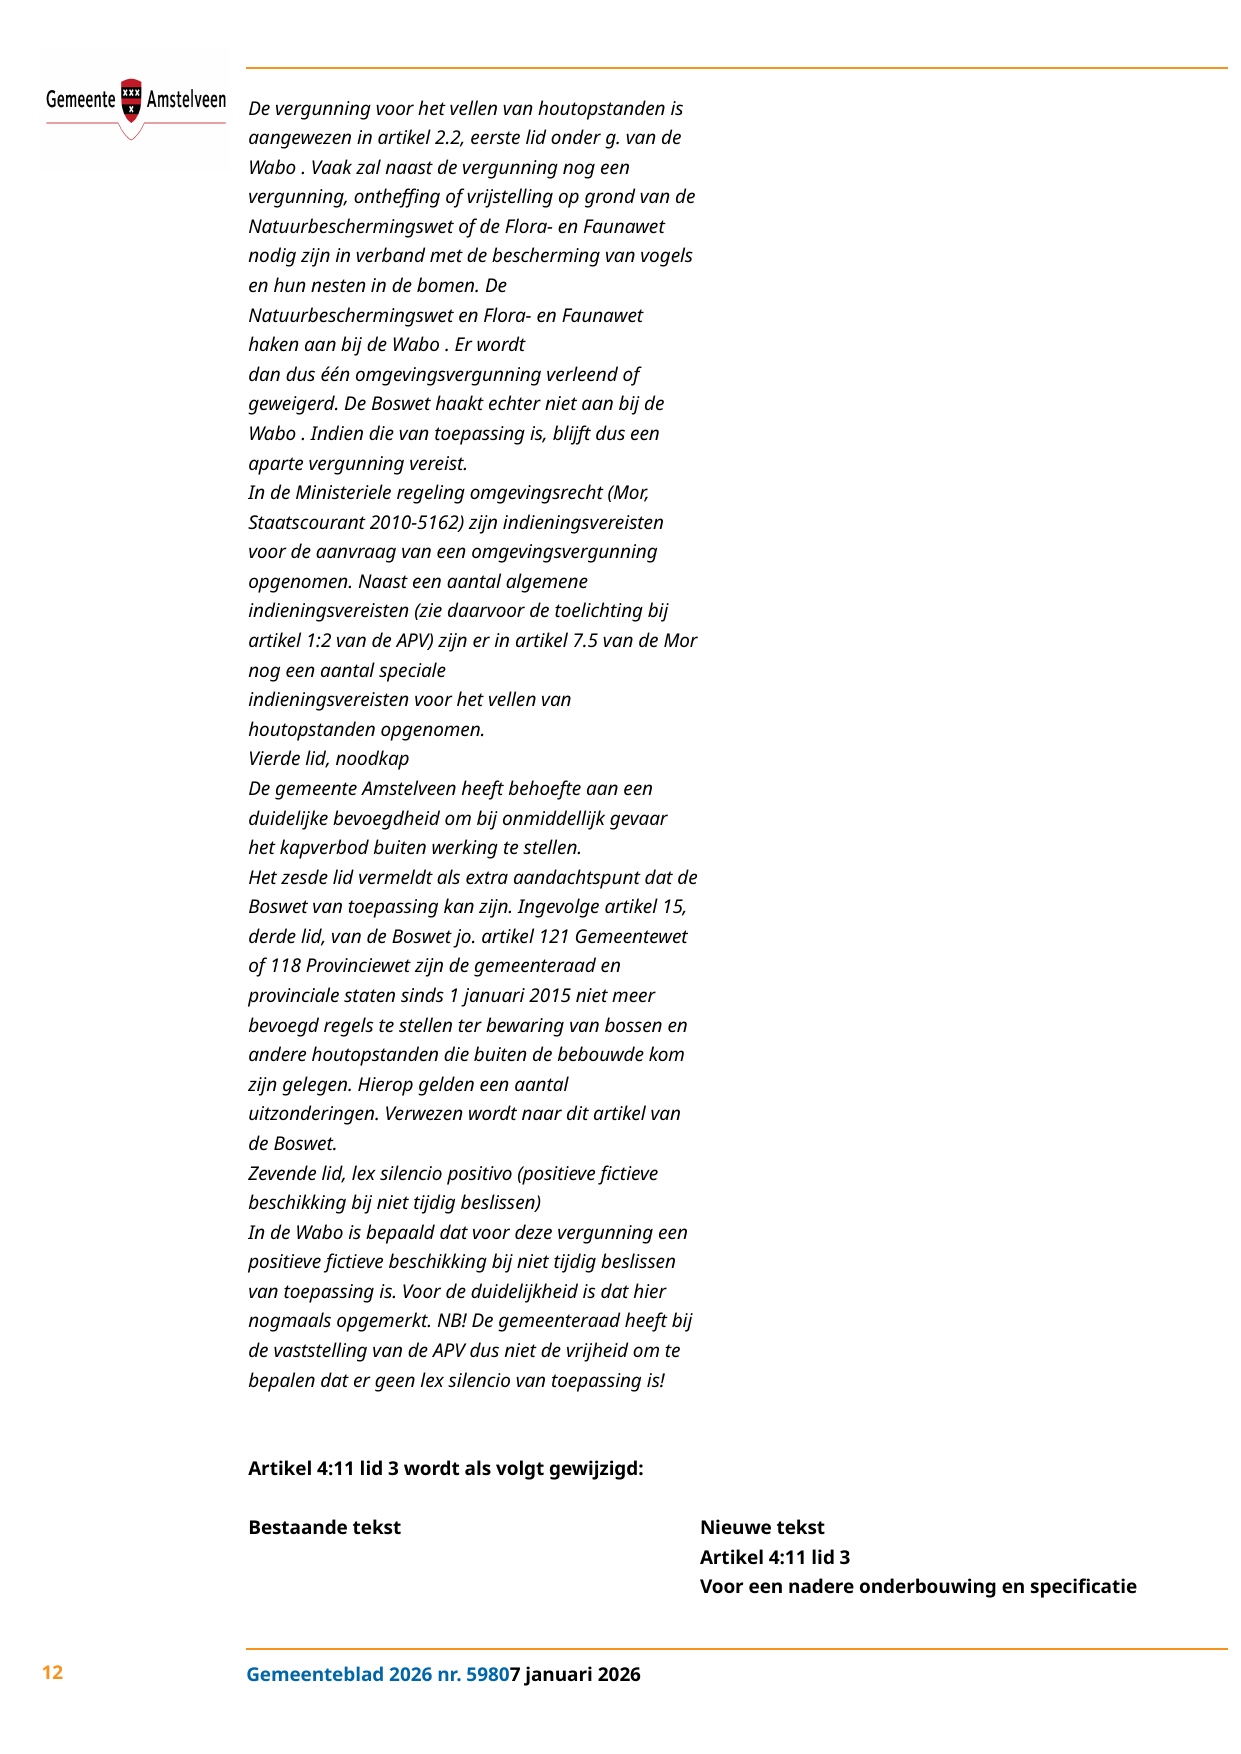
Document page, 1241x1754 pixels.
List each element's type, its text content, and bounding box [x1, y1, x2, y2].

table_header [700, 95, 1152, 1422]
table_header De vergunning voor het vellen van houtopstanden is aangewezen in artikel 2.2, eerste lid onder g. van de Wabo . Vaak zal naast de vergunning nog een vergunning, ontheffing of vrijstelling op grond van de Natuurbeschermingswet of de Flora- en Faunawet nodig zijn in verband met de bescherming van vogels en hun nesten in de bomen. De Natuurbeschermingswet en Flora- en Faunawet haken aan bij de Wabo . Er wordt dan dus één omgevingsvergunning verleend of geweigerd. De Boswet haakt echter niet aan bij de Wabo . Indien die van toepassing is, blijft dus een aparte vergunning vereist. In de Ministeriele regeling omgevingsrecht (Mor, Staatscourant 2010-5162) zijn indieningsvereisten voor de aanvraag van een omgevingsvergunning opgenomen. Naast een aantal algemene indieningsvereisten (zie daarvoor de toelichting bij artikel 1:2 van de APV) zijn er in artikel 7.5 van de Mor nog een aantal speciale indieningsvereisten voor het vellen van houtopstanden opgenomen. Vierde lid, noodkap De gemeente Amstelveen heeft behoefte aan een duidelijke bevoegdheid om bij onmiddellijk gevaar het kapverbod buiten werking te stellen. Het zesde lid vermeldt als extra aandachtspunt dat de Boswet van toepassing kan zijn. Ingevolge artikel 15, derde lid, van de Boswet jo. artikel 121 Gemeentewet of 118 Provinciewet zijn de gemeenteraad en provinciale staten sinds 1 januari 2015 niet meer bevoegd regels te stellen ter bewaring van bossen en andere houtopstanden die buiten de bebouwde kom zijn gelegen. Hierop gelden een aantal uitzonderingen. Verwezen wordt naar dit artikel van de Boswet. Zevende lid, lex silencio positivo (positieve fictieve beschikking bij niet tijdig beslissen) In de Wabo is bepaald dat voor deze vergunning een positieve fictieve beschikking bij niet tijdig beslissen van toepassing is. Voor de duidelijkheid is dat hier nogmaals opgemerkt. NB! De gemeenteraad heeft bij de vaststelling van de APV dus niet de vrijheid om te bepalen dat er geen lex silencio van toepassing is! [248, 95, 700, 1422]
text Artikel 4:11 lid 3 wordt als volgt gewijzigd: [248, 1455, 1152, 1481]
table_header Nieuwe tekst Artikel 4:11 lid 3 Voor een nadere onderbouwing en specificatie [700, 1514, 1152, 1599]
picture [41, 47, 231, 172]
table_header Bestaande tekst [248, 1514, 700, 1599]
